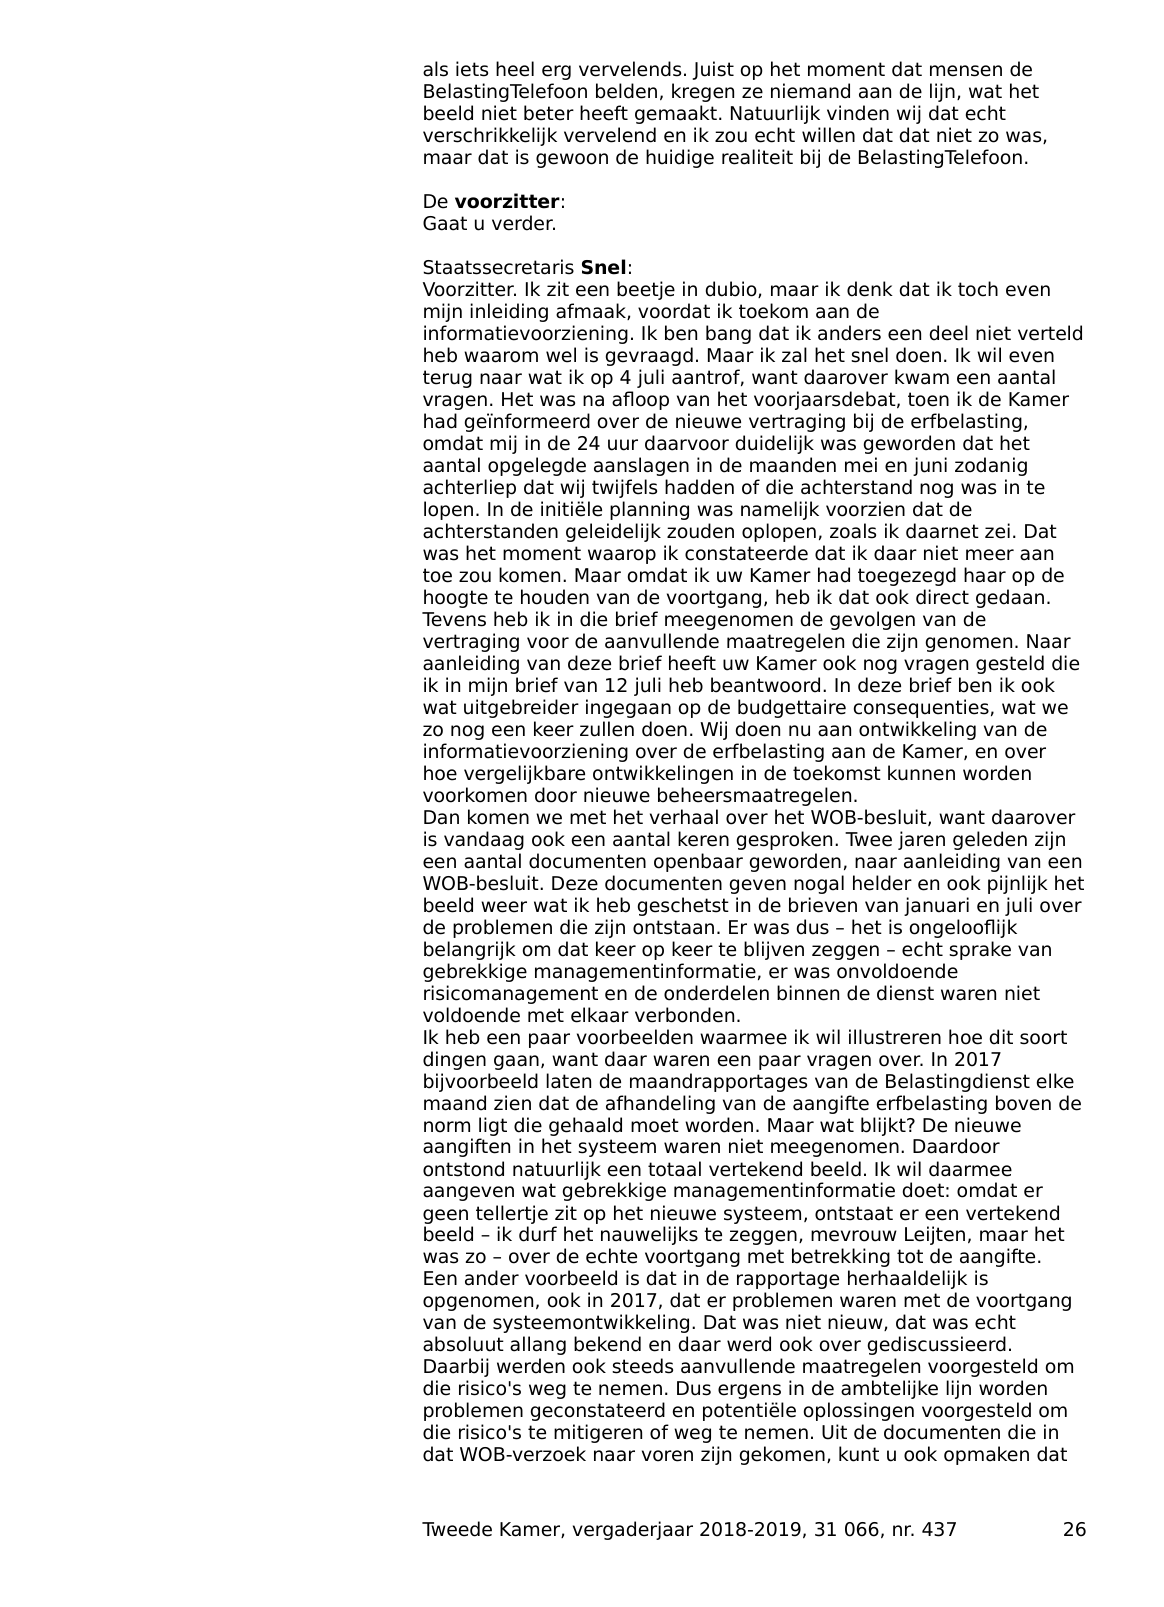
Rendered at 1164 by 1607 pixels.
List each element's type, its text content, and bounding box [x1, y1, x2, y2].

text Gaat u verder. [422, 213, 1087, 235]
text als iets heel erg vervelends. Juist op het moment dat mensen de BelastingTelefoon belden, kregen ze niemand aan de lijn, wat het beeld niet beter heeft gemaakt. Natuurlijk vinden wij dat echt verschrikkelijk vervelend en ik zou echt willen dat dat niet zo was, maar dat is gewoon de huidige realiteit bij de BelastingTelefoon. [422, 59, 1087, 169]
text Voorzitter. Ik zit een beetje in dubio, maar ik denk dat ik toch even mijn inleiding afmaak, voordat ik toekom aan de informatievoorziening. Ik ben bang dat ik anders een deel niet verteld heb waarom wel is gevraagd. Maar ik zal het snel doen. Ik wil even terug naar wat ik op 4 juli aantrof, want daarover kwam een aantal vragen. Het was na afloop van het voorjaarsdebat, toen ik de Kamer had geïnformeerd over de nieuwe vertraging bij de erfbelasting, omdat mij in de 24 uur daarvoor duidelijk was geworden dat het aantal opgelegde aanslagen in de maanden mei en juni zodanig achterliep dat wij twijfels hadden of die achterstand nog was in te lopen. In de initiële planning was namelijk voorzien dat de achterstanden geleidelijk zouden oplopen, zoals ik daarnet zei. Dat was het moment waarop ik constateerde dat ik daar niet meer aan toe zou komen. Maar omdat ik uw Kamer had toegezegd haar op de hoogte te houden van de voortgang, heb ik dat ook direct gedaan. [422, 279, 1087, 609]
text Dan komen we met het verhaal over het WOB-besluit, want daarover is vandaag ook een aantal keren gesproken. Twee jaren geleden zijn een aantal documenten openbaar geworden, naar aanleiding van een WOB-besluit. Deze documenten geven nogal helder en ook pijnlijk het beeld weer wat ik heb geschetst in de brieven van januari en juli over de problemen die zijn ontstaan. Er was dus – het is ongelooflijk belangrijk om dat keer op keer te blijven zeggen – echt sprake van gebrekkige managementinformatie, er was onvoldoende risicomanagement en de onderdelen binnen de dienst waren niet voldoende met elkaar verbonden. [422, 807, 1087, 1027]
text Tevens heb ik in die brief meegenomen de gevolgen van de vertraging voor de aanvullende maatregelen die zijn genomen. Naar aanleiding van deze brief heeft uw Kamer ook nog vragen gesteld die ik in mijn brief van 12 juli heb beantwoord. In deze brief ben ik ook wat uitgebreider ingegaan op de budgettaire consequenties, wat we zo nog een keer zullen doen. Wij doen nu aan ontwikkeling van de informatievoorziening over de erfbelasting aan de Kamer, en over hoe vergelijkbare ontwikkelingen in de toekomst kunnen worden voorkomen door nieuwe beheersmaatregelen. [422, 609, 1087, 807]
text De voorzitter: [422, 191, 1087, 213]
text Staatssecretaris Snel: [422, 257, 1087, 279]
text Een ander voorbeeld is dat in de rapportage herhaaldelijk is opgenomen, ook in 2017, dat er problemen waren met de voortgang van de systeemontwikkeling. Dat was niet nieuw, dat was echt absoluut allang bekend en daar werd ook over gediscussieerd. Daarbij werden ook steeds aanvullende maatregelen voorgesteld om die risico's weg te nemen. Dus ergens in de ambtelijke lijn worden problemen geconstateerd en potentiële oplossingen voorgesteld om die risico's te mitigeren of weg te nemen. Uit de documenten die in dat WOB-verzoek naar voren zijn gekomen, kunt u ook opmaken dat [422, 1268, 1087, 1466]
text Ik heb een paar voorbeelden waarmee ik wil illustreren hoe dit soort dingen gaan, want daar waren een paar vragen over. In 2017 bijvoorbeeld laten de maandrapportages van de Belastingdienst elke maand zien dat de afhandeling van de aangifte erfbelasting boven de norm ligt die gehaald moet worden. Maar wat blijkt? De nieuwe aangiften in het systeem waren niet meegenomen. Daardoor ontstond natuurlijk een totaal vertekend beeld. Ik wil daarmee aangeven wat gebrekkige managementinformatie doet: omdat er geen tellertje zit op het nieuwe systeem, ontstaat er een vertekend beeld – ik durf het nauwelijks te zeggen, mevrouw Leijten, maar het was zo – over de echte voortgang met betrekking tot de aangifte. [422, 1027, 1087, 1268]
